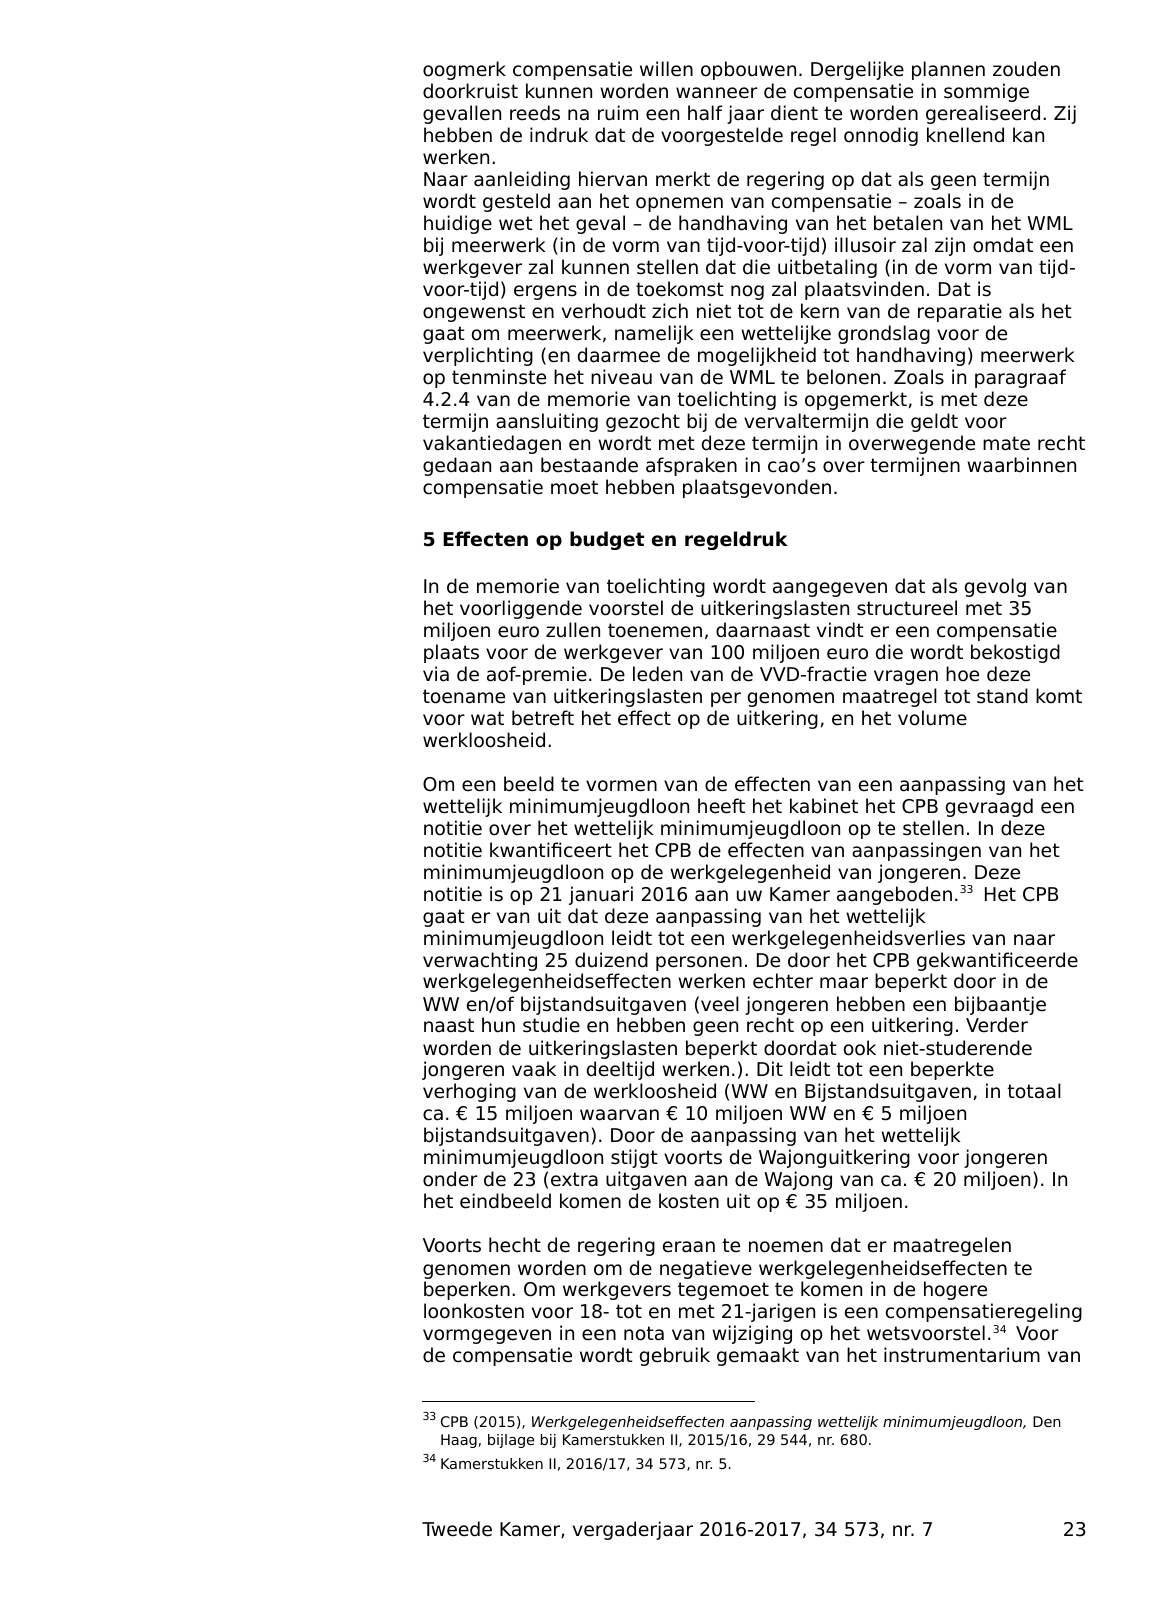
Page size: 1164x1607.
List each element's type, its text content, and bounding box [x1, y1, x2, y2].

text In de memorie van toelichting wordt aangegeven dat als gevolg van het voorliggende voorstel de uitkeringslasten structureel met 35 miljoen euro zullen toenemen, daarnaast vindt er een compensatie plaats voor de werkgever van 100 miljoen euro die wordt bekostigd via de aof-premie. De leden van de VVD-fractie vragen hoe deze toename van uitkeringslasten per genomen maatregel tot stand komt voor wat betreft het effect op de uitkering, en het volume werkloosheid. [422, 576, 1087, 751]
text Kamerstukken II, 2016/17, 34 573, nr. 5. [422, 1452, 1087, 1474]
text oogmerk compensatie willen opbouwen. Dergelijke plannen zouden doorkruist kunnen worden wanneer de compensatie in sommige gevallen reeds na ruim een half jaar dient te worden gerealiseerd. Zij hebben de indruk dat de voorgestelde regel onnodig knellend kan werken. [422, 59, 1087, 169]
text Voorts hecht de regering eraan te noemen dat er maatregelen genomen worden om de negatieve werkgelegenheidseffecten te beperken. Om werkgevers tegemoet te komen in de hogere loonkosten voor 18- tot en met 21-jarigen is een compensatieregeling vormgegeven in een nota van wijziging op het wetsvoorstel. Voor de compensatie wordt gebruik gemaakt van het instrumentarium van [422, 1235, 1087, 1367]
text Om een beeld te vormen van de effecten van een aanpassing van het wettelijk minimumjeugdloon heeft het kabinet het CPB gevraagd een notitie over het wettelijk minimumjeugdloon op te stellen. In deze notitie kwantificeert het CPB de effecten van aanpassingen van het minimumjeugdloon op de werkgelegenheid van jongeren. Deze notitie is op 21 januari 2016 aan uw Kamer aangeboden. Het CPB gaat er van uit dat deze aanpassing van het wettelijk minimumjeugdloon leidt tot een werkgelegenheidsverlies van naar verwachting 25 duizend personen. De door het CPB gekwantificeerde werkgelegenheidseffecten werken echter maar beperkt door in de WW en/of bijstandsuitgaven (veel jongeren hebben een bijbaantje naast hun studie en hebben geen recht op een uitkering. Verder worden de uitkeringslasten beperkt doordat ook niet-studerende jongeren vaak in deeltijd werken.). Dit leidt tot een beperkte verhoging van de werkloosheid (WW en Bijstandsuitgaven, in totaal ca. € 15 miljoen waarvan € 10 miljoen WW en € 5 miljoen bijstandsuitgaven). Door de aanpassing van het wettelijk minimumjeugdloon stijgt voorts de Wajonguitkering voor jongeren onder de 23 (extra uitgaven aan de Wajong van ca. € 20 miljoen). In het eindbeeld komen de kosten uit op € 35 miljoen. [422, 774, 1087, 1213]
subtitle 5 Effecten op budget en regeldruk [422, 529, 1087, 551]
text Naar aanleiding hiervan merkt de regering op dat als geen termijn wordt gesteld aan het opnemen van compensatie – zoals in de huidige wet het geval – de handhaving van het betalen van het WML bij meerwerk (in de vorm van tijd-voor-tijd) illusoir zal zijn omdat een werkgever zal kunnen stellen dat die uitbetaling (in de vorm van tijd-voor-tijd) ergens in de toekomst nog zal plaatsvinden. Dat is ongewenst en verhoudt zich niet tot de kern van de reparatie als het gaat om meerwerk, namelijk een wettelijke grondslag voor de verplichting (en daarmee de mogelijkheid tot handhaving) meerwerk op tenminste het niveau van de WML te belonen. Zoals in paragraaf 4.2.4 van de memorie van toelichting is opgemerkt, is met deze termijn aansluiting gezocht bij de vervaltermijn die geldt voor vakantiedagen en wordt met deze termijn in overwegende mate recht gedaan aan bestaande afspraken in cao’s over termijnen waarbinnen compensatie moet hebben plaatsgevonden. [422, 169, 1087, 499]
text CPB (2015), Werkgelegenheidseffecten aanpassing wettelijk minimumjeugdloon, Den Haag, bijlage bij Kamerstukken II, 2015/16, 29 544, nr. 680. [422, 1410, 1087, 1449]
